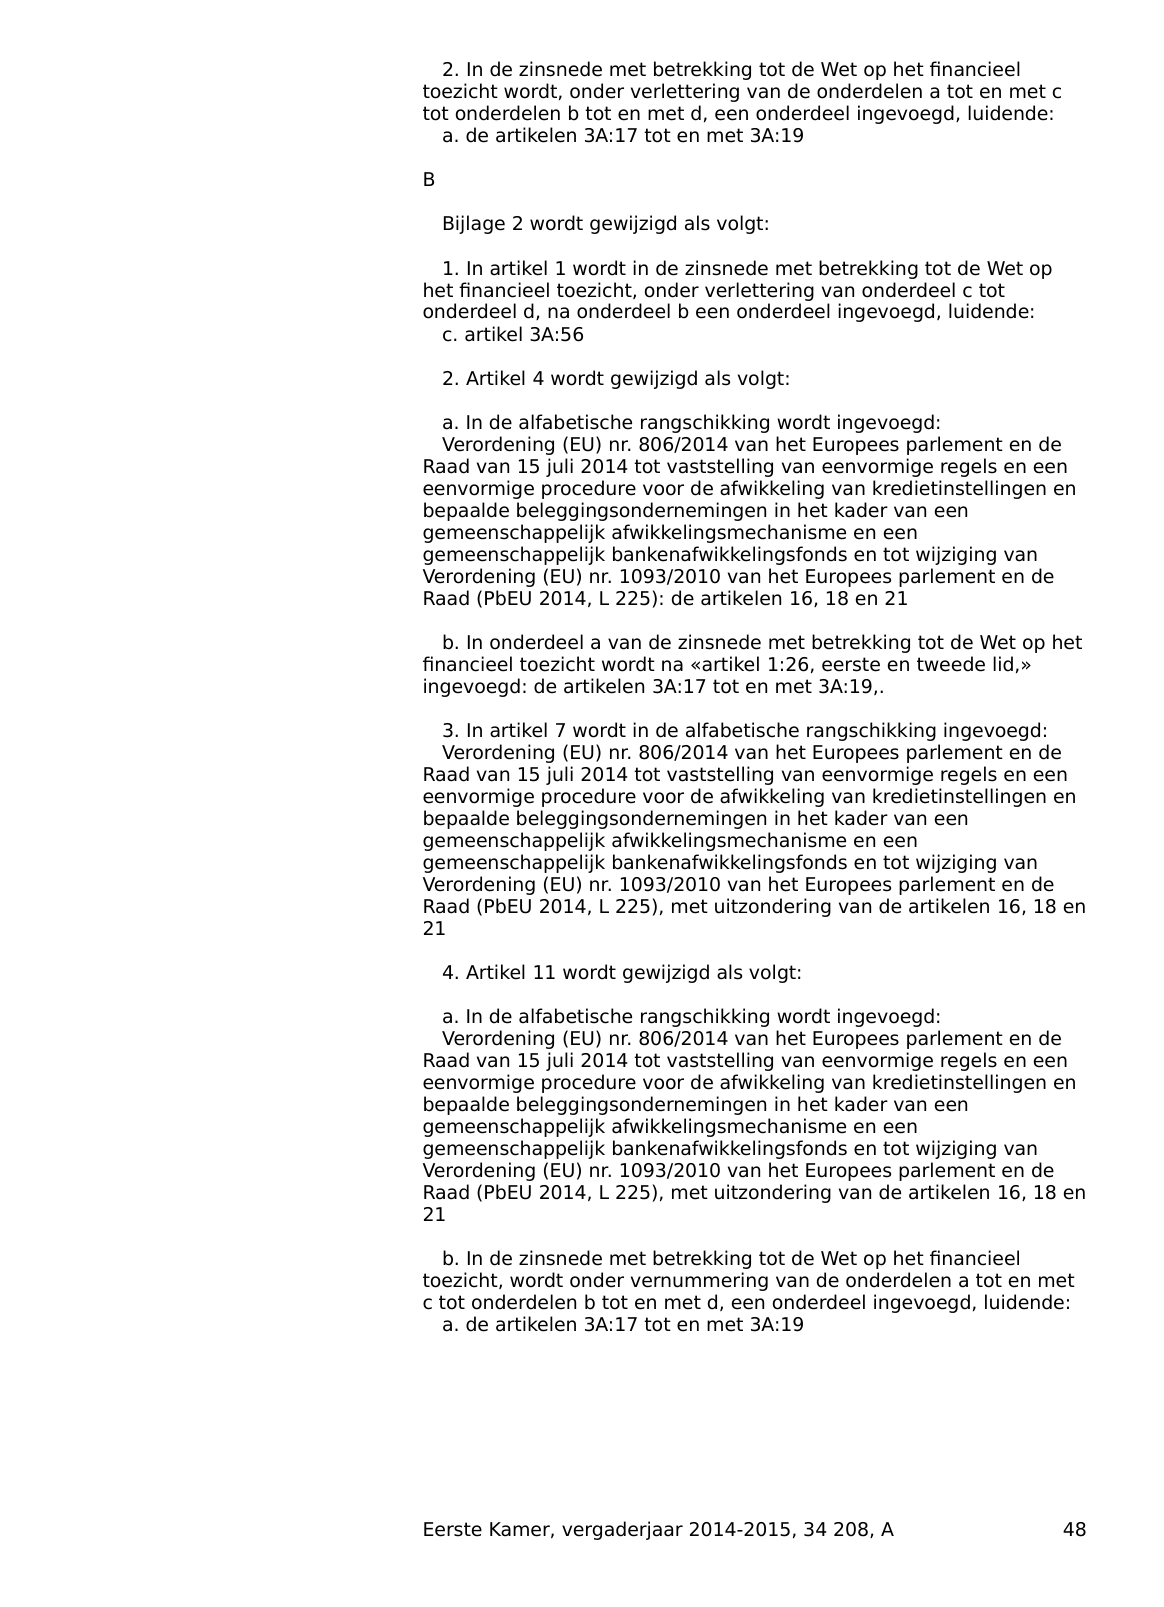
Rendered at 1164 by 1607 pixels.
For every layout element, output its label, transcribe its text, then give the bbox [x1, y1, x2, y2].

text 1. In artikel 1 wordt in de zinsnede met betrekking tot de Wet op het financieel toezicht, onder verlettering van onderdeel c tot onderdeel d, na onderdeel b een onderdeel ingevoegd, luidende: [422, 257, 1087, 323]
text a. In de alfabetische rangschikking wordt ingevoegd: [422, 412, 1087, 434]
text 2. Artikel 4 wordt gewijzigd als volgt: [422, 368, 1087, 389]
text Verordening (EU) nr. 806/2014 van het Europees parlement en de Raad van 15 juli 2014 tot vaststelling van eenvormige regels en een eenvormige procedure voor de afwikkeling van kredietinstellingen en bepaalde beleggingsondernemingen in het kader van een gemeenschappelijk afwikkelingsmechanisme en een gemeenschappelijk bankenafwikkelingsfonds en tot wijziging van Verordening (EU) nr. 1093/2010 van het Europees parlement en de Raad (PbEU 2014, L 225): de artikelen 16, 18 en 21 [422, 434, 1087, 609]
text a. de artikelen 3A:17 tot en met 3A:19 [422, 1314, 1087, 1336]
text 2. In de zinsnede met betrekking tot de Wet op het financieel toezicht wordt, onder verlettering van de onderdelen a tot en met c tot onderdelen b tot en met d, een onderdeel ingevoegd, luidende: [422, 59, 1087, 125]
text 3. In artikel 7 wordt in de alfabetische rangschikking ingevoegd: [422, 720, 1087, 742]
text 4. Artikel 11 wordt gewijzigd als volgt: [422, 962, 1087, 984]
text Bijlage 2 wordt gewijzigd als volgt: [422, 213, 1087, 235]
text Verordening (EU) nr. 806/2014 van het Europees parlement en de Raad van 15 juli 2014 tot vaststelling van eenvormige regels en een eenvormige procedure voor de afwikkeling van kredietinstellingen en bepaalde beleggingsondernemingen in het kader van een gemeenschappelijk afwikkelingsmechanisme en een gemeenschappelijk bankenafwikkelingsfonds en tot wijziging van Verordening (EU) nr. 1093/2010 van het Europees parlement en de Raad (PbEU 2014, L 225), met uitzondering van de artikelen 16, 18 en 21 [422, 1028, 1087, 1226]
text b. In de zinsnede met betrekking tot de Wet op het financieel toezicht, wordt onder vernummering van de onderdelen a tot en met c tot onderdelen b tot en met d, een onderdeel ingevoegd, luidende: [422, 1248, 1087, 1314]
text a. de artikelen 3A:17 tot en met 3A:19 [422, 125, 1087, 147]
text c. artikel 3A:56 [422, 323, 1087, 345]
text Verordening (EU) nr. 806/2014 van het Europees parlement en de Raad van 15 juli 2014 tot vaststelling van eenvormige regels en een eenvormige procedure voor de afwikkeling van kredietinstellingen en bepaalde beleggingsondernemingen in het kader van een gemeenschappelijk afwikkelingsmechanisme en een gemeenschappelijk bankenafwikkelingsfonds en tot wijziging van Verordening (EU) nr. 1093/2010 van het Europees parlement en de Raad (PbEU 2014, L 225), met uitzondering van de artikelen 16, 18 en 21 [422, 742, 1087, 940]
text B [422, 169, 1087, 191]
text a. In de alfabetische rangschikking wordt ingevoegd: [422, 1006, 1087, 1028]
text b. In onderdeel a van de zinsnede met betrekking tot de Wet op het financieel toezicht wordt na «artikel 1:26, eerste en tweede lid,» ingevoegd: de artikelen 3A:17 tot en met 3A:19,. [422, 632, 1087, 698]
